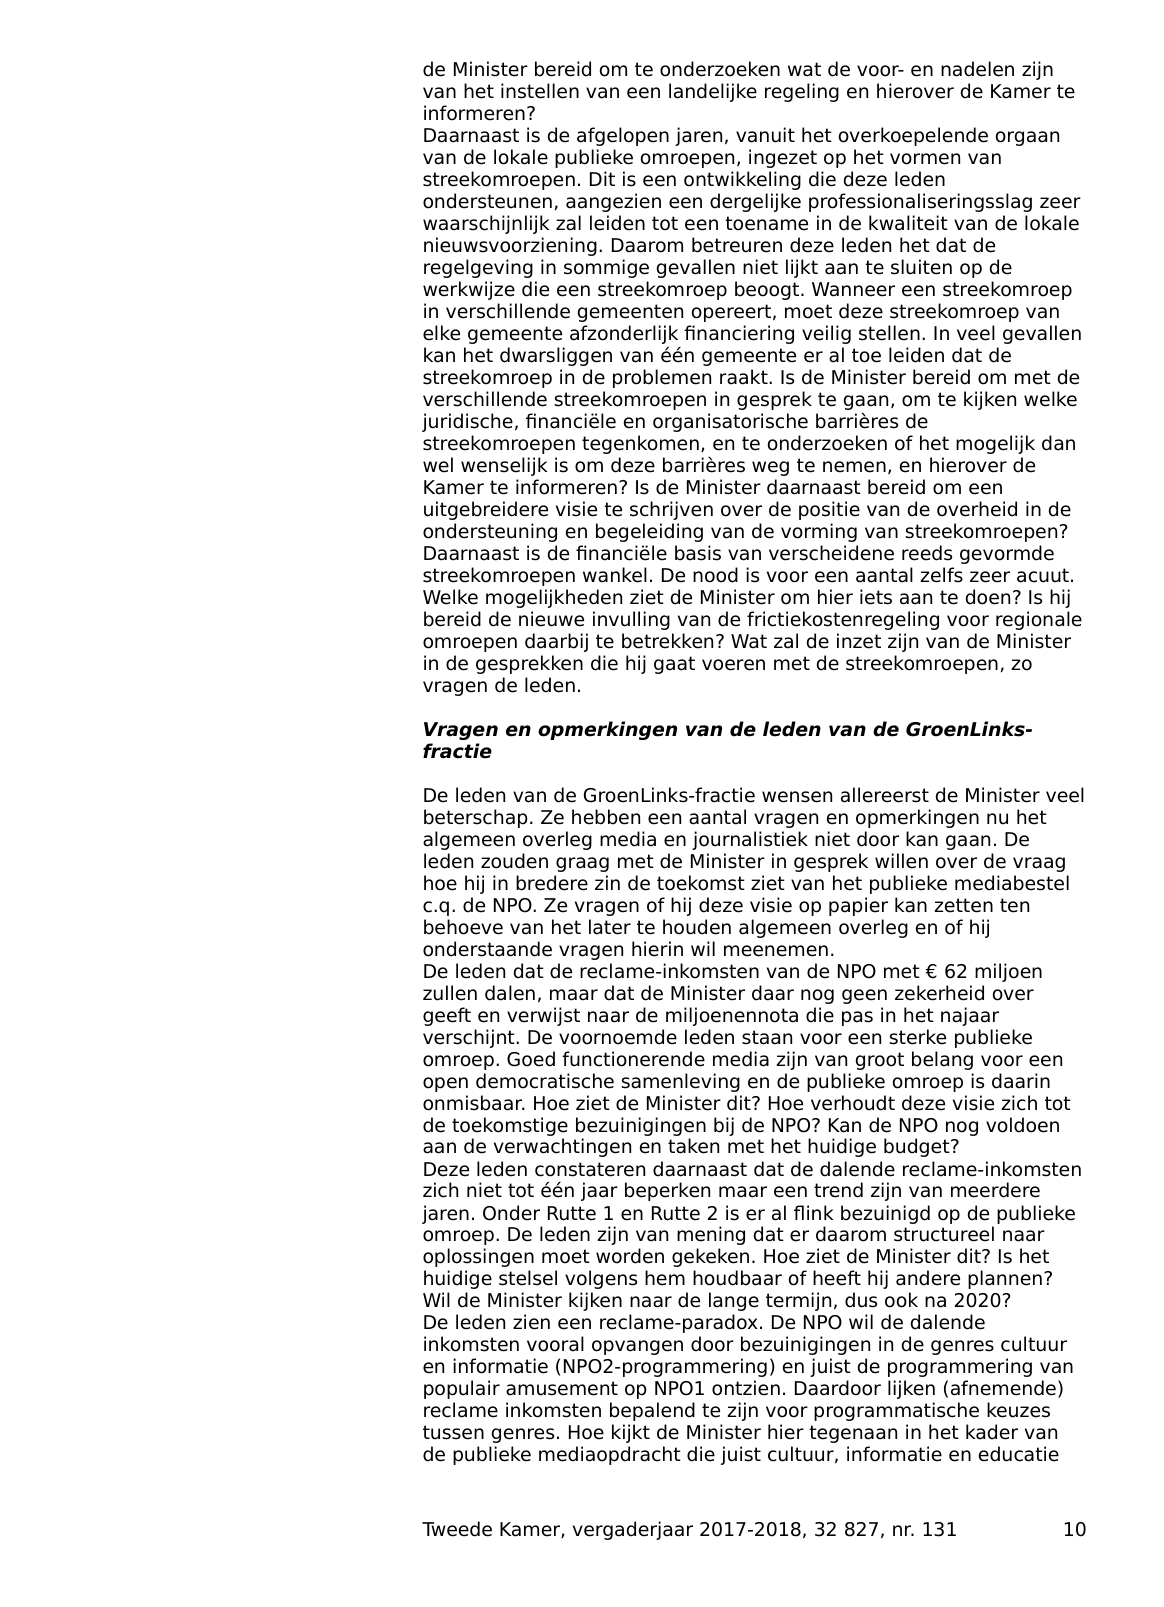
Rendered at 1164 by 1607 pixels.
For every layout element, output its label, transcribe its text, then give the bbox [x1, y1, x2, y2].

text Daarnaast is de afgelopen jaren, vanuit het overkoepelende orgaan van de lokale publieke omroepen, ingezet op het vormen van streekomroepen. Dit is een ontwikkeling die deze leden ondersteunen, aangezien een dergelijke professionaliseringsslag zeer waarschijnlijk zal leiden tot een toename in de kwaliteit van de lokale nieuwsvoorziening. Daarom betreuren deze leden het dat de regelgeving in sommige gevallen niet lijkt aan te sluiten op de werkwijze die een streekomroep beoogt. Wanneer een streekomroep in verschillende gemeenten opereert, moet deze streekomroep van elke gemeente afzonderlijk financiering veilig stellen. In veel gevallen kan het dwarsliggen van één gemeente er al toe leiden dat de streekomroep in de problemen raakt. Is de Minister bereid om met de verschillende streekomroepen in gesprek te gaan, om te kijken welke juridische, financiële en organisatorische barrières de streekomroepen tegenkomen, en te onderzoeken of het mogelijk dan wel wenselijk is om deze barrières weg te nemen, en hierover de Kamer te informeren? Is de Minister daarnaast bereid om een uitgebreidere visie te schrijven over de positie van de overheid in de ondersteuning en begeleiding van de vorming van streekomroepen? [422, 125, 1087, 543]
text De leden dat de reclame-inkomsten van de NPO met € 62 miljoen zullen dalen, maar dat de Minister daar nog geen zekerheid over geeft en verwijst naar de miljoenennota die pas in het najaar verschijnt. De voornoemde leden staan voor een sterke publieke omroep. Goed functionerende media zijn van groot belang voor een open democratische samenleving en de publieke omroep is daarin onmisbaar. Hoe ziet de Minister dit? Hoe verhoudt deze visie zich tot de toekomstige bezuinigingen bij de NPO? Kan de NPO nog voldoen aan de verwachtingen en taken met het huidige budget? [422, 961, 1087, 1158]
text Deze leden constateren daarnaast dat de dalende reclame-inkomsten zich niet tot één jaar beperken maar een trend zijn van meerdere jaren. Onder Rutte 1 en Rutte 2 is er al flink bezuinigd op de publieke omroep. De leden zijn van mening dat er daarom structureel naar oplossingen moet worden gekeken. Hoe ziet de Minister dit? Is het huidige stelsel volgens hem houdbaar of heeft hij andere plannen? Wil de Minister kijken naar de lange termijn, dus ook na 2020? [422, 1158, 1087, 1312]
subtitle Vragen en opmerkingen van de leden van de GroenLinks-fractie [422, 719, 1087, 763]
text De leden van de GroenLinks-fractie wensen allereerst de Minister veel beterschap. Ze hebben een aantal vragen en opmerkingen nu het algemeen overleg media en journalistiek niet door kan gaan. De leden zouden graag met de Minister in gesprek willen over de vraag hoe hij in bredere zin de toekomst ziet van het publieke mediabestel c.q. de NPO. Ze vragen of hij deze visie op papier kan zetten ten behoeve van het later te houden algemeen overleg en of hij onderstaande vragen hierin wil meenemen. [422, 785, 1087, 961]
text Daarnaast is de financiële basis van verscheidene reeds gevormde streekomroepen wankel. De nood is voor een aantal zelfs zeer acuut. Welke mogelijkheden ziet de Minister om hier iets aan te doen? Is hij bereid de nieuwe invulling van de frictiekostenregeling voor regionale omroepen daarbij te betrekken? Wat zal de inzet zijn van de Minister in de gesprekken die hij gaat voeren met de streekomroepen, zo vragen de leden. [422, 543, 1087, 696]
text de Minister bereid om te onderzoeken wat de voor- en nadelen zijn van het instellen van een landelijke regeling en hierover de Kamer te informeren? [422, 59, 1087, 125]
text De leden zien een reclame-paradox. De NPO wil de dalende inkomsten vooral opvangen door bezuinigingen in de genres cultuur en informatie (NPO2-programmering) en juist de programmering van populair amusement op NPO1 ontzien. Daardoor lijken (afnemende) reclame inkomsten bepalend te zijn voor programmatische keuzes tussen genres. Hoe kijkt de Minister hier tegenaan in het kader van de publieke mediaopdracht die juist cultuur, informatie en educatie [422, 1312, 1087, 1466]
